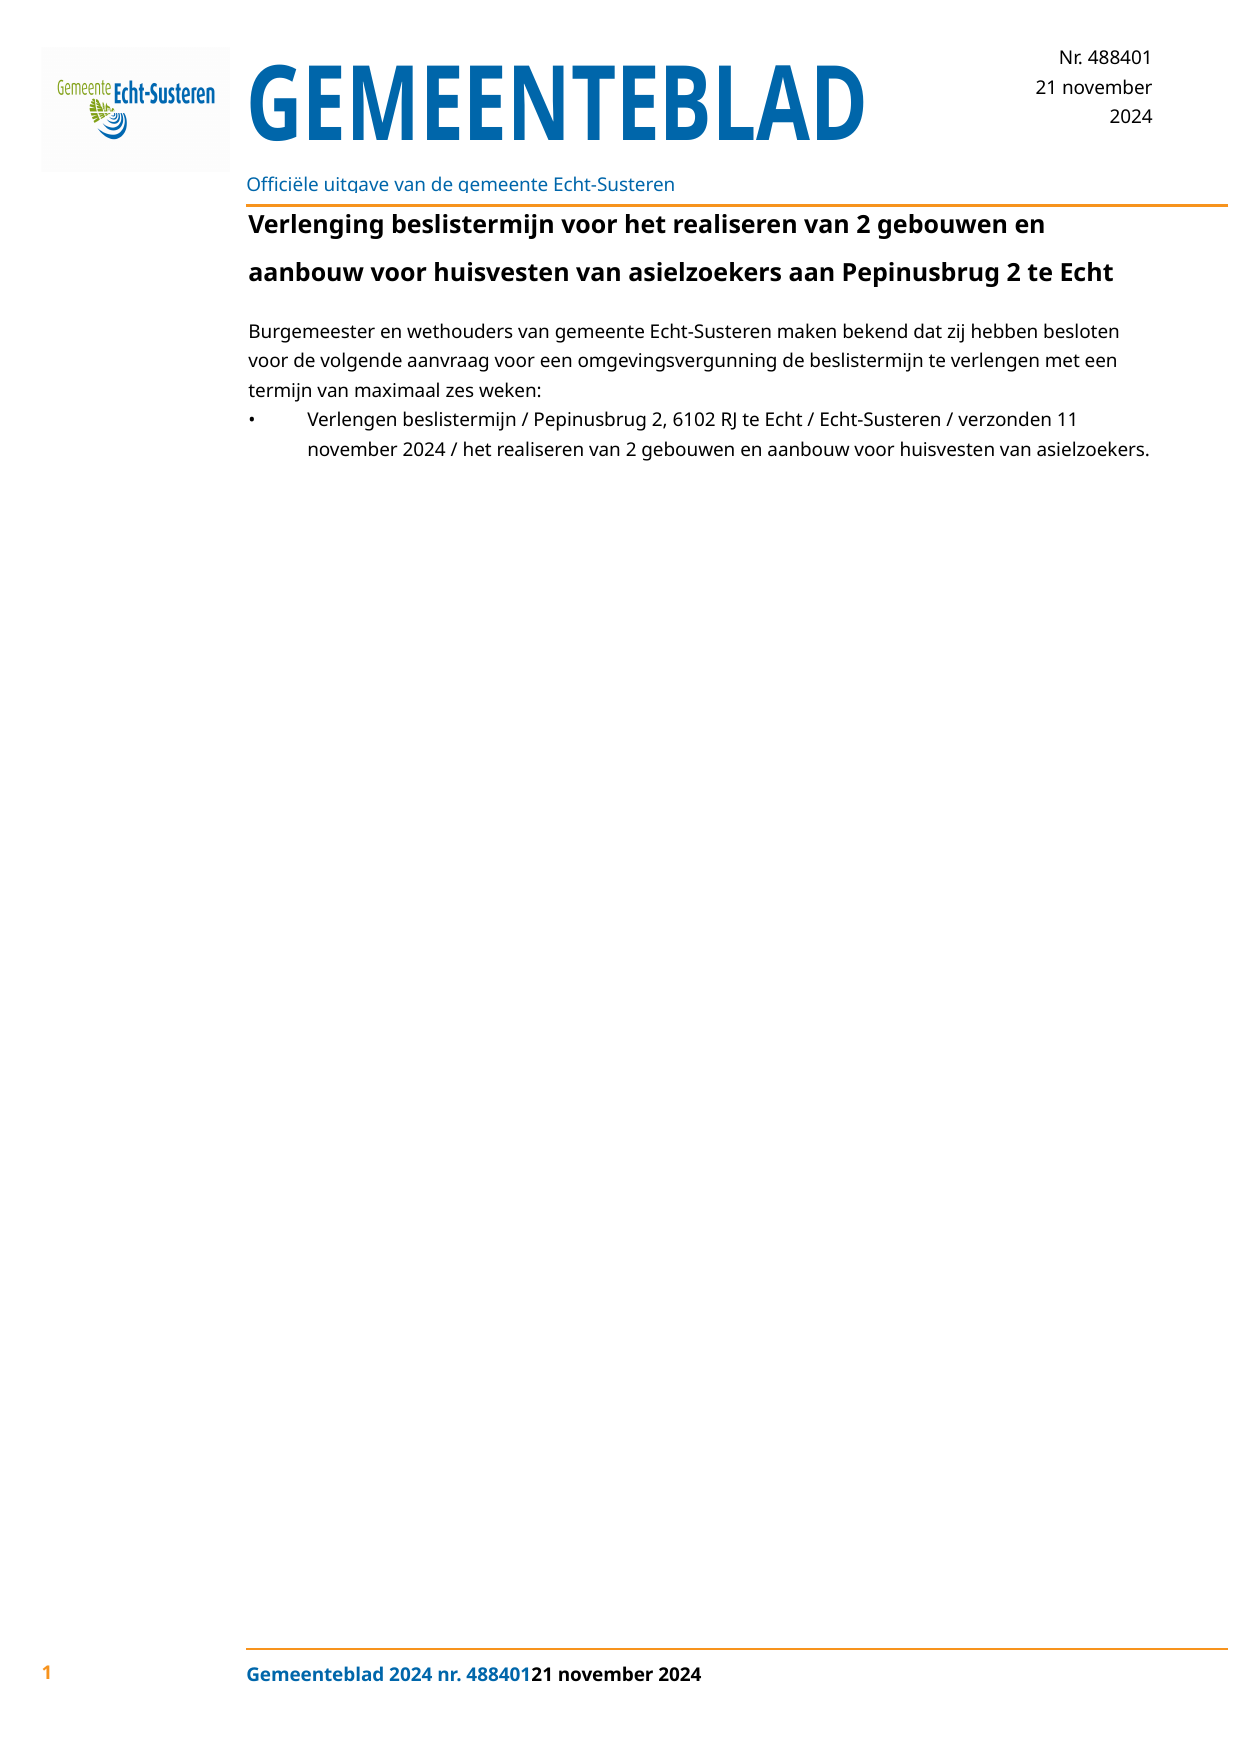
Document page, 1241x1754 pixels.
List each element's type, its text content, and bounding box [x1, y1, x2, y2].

list Verlengen beslistermijn / Pepinusbrug 2, 6102 RJ te Echt / Echt-Susteren / verzonden 11 november 2024 / het realiseren van 2 gebouwen en aanbouw voor huisvesten van asielzoekers. [248, 407, 1152, 462]
text Verlenging beslistermijn voor het realiseren van 2 gebouwen en aanbouw voor huisvesten van asielzoekers aan Pepinusbrug 2 te Echt [248, 207, 1152, 288]
text Burgemeester en wethouders van gemeente Echt-Susteren maken bekend dat zij hebben besloten voor de volgende aanvraag voor een omgevingsvergunning de beslistermijn te verlengen met een termijn van maximaal zes weken: [248, 318, 1152, 403]
picture [41, 47, 231, 172]
